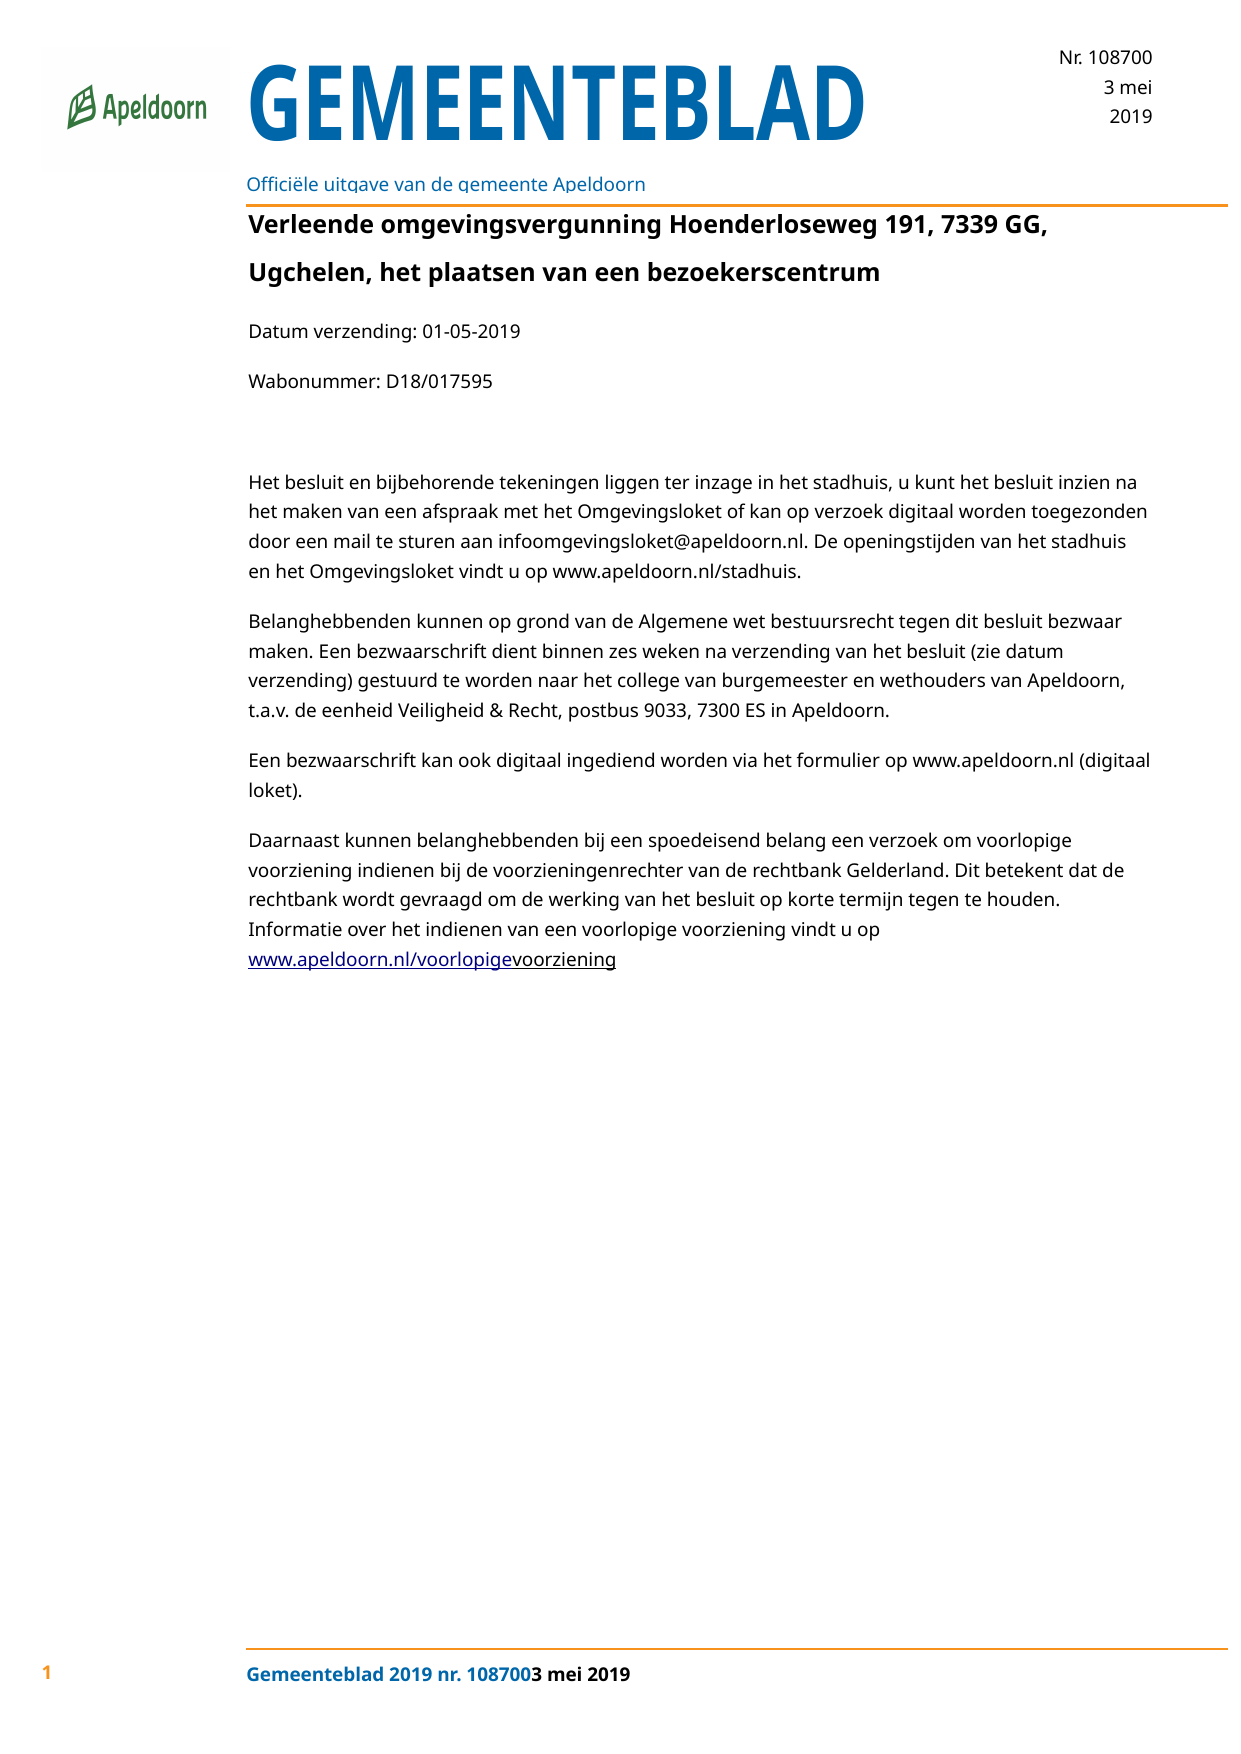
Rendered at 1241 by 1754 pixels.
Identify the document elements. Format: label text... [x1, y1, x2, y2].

text Daarnaast kunnen belanghebbenden bij een spoedeisend belang een verzoek om voorlopige voorziening indienen bij de voorzieningenrechter van de rechtbank Gelderland. Dit betekent dat de rechtbank wordt gevraagd om de werking van het besluit op korte termijn tegen te houden. Informatie over het indienen van een voorlopige voorziening vindt u op www.apeldoorn.nl/voorlopigevoorziening [248, 827, 1152, 972]
text Belanghebbenden kunnen op grond van de Algemene wet bestuursrecht tegen dit besluit bezwaar maken. Een bezwaarschrift dient binnen zes weken na verzending van het besluit (zie datum verzending) gestuurd te worden naar het college van burgemeester en wethouders van Apeldoorn, t.a.v. de eenheid Veiligheid & Recht, postbus 9033, 7300 ES in Apeldoorn. [248, 608, 1152, 723]
picture [41, 47, 231, 172]
text Verleende omgevingsvergunning Hoenderloseweg 191, 7339 GG, Ugchelen, het plaatsen van een bezoekerscentrum [248, 207, 1152, 288]
text Datum verzending: 01-05-2019 [248, 318, 1152, 344]
text Een bezwaarschrift kan ook digitaal ingediend worden via het formulier op www.apeldoorn.nl (digitaal loket). [248, 747, 1152, 803]
text Wabonummer: D18/017595 [248, 368, 1152, 394]
text Het besluit en bijbehorende tekeningen liggen ter inzage in het stadhuis, u kunt het besluit inzien na het maken van een afspraak met het Omgevingsloket of kan op verzoek digitaal worden toegezonden door een mail te sturen aan infoomgevingsloket@apeldoorn.nl. De openingstijden van het stadhuis en het Omgevingsloket vindt u op www.apeldoorn.nl/stadhuis. [248, 469, 1152, 584]
